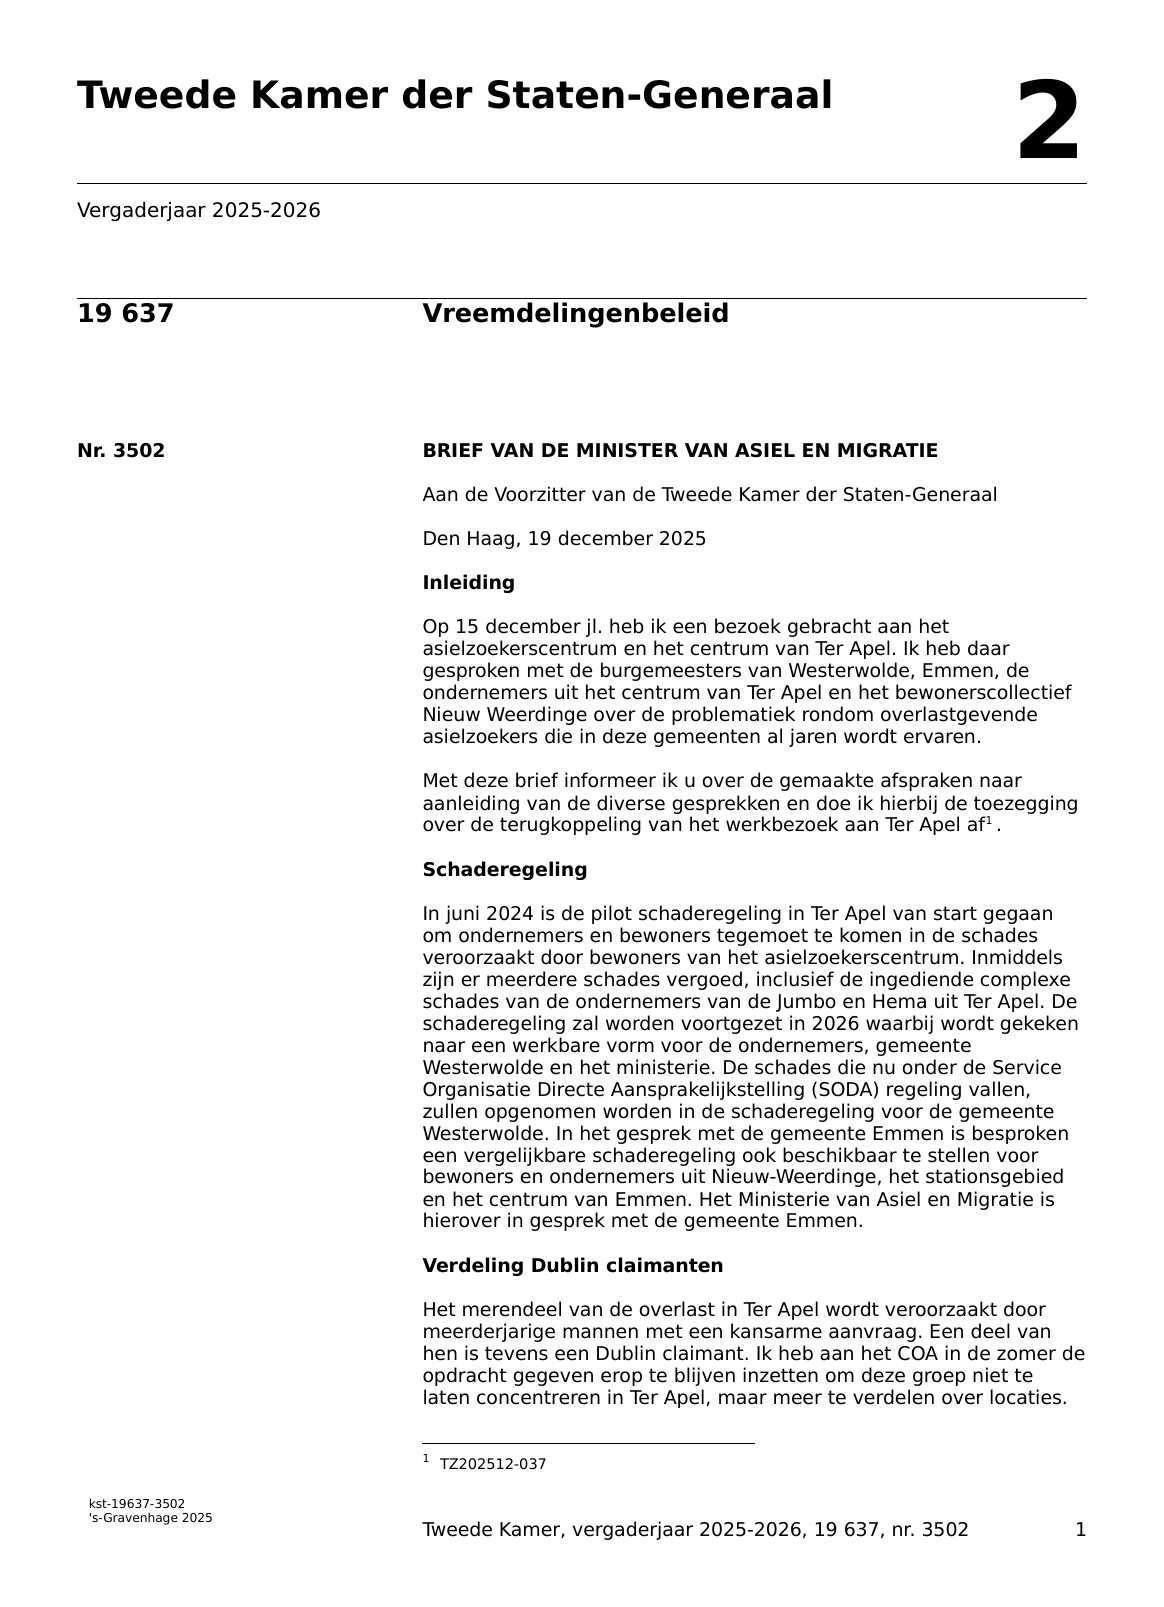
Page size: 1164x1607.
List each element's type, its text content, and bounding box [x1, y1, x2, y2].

subtitle Schaderegeling [422, 858, 1087, 881]
table_header 2 [886, 59, 1087, 183]
text kst-19637-3502 [88, 1497, 323, 1511]
text Met deze brief informeer ik u over de gemaakte afspraken naar aanleiding van de diverse gesprekken en doe ik hierbij de toezegging over de terugkoppeling van het werkbezoek aan Ter Apel af. [422, 770, 1087, 836]
text Het merendeel van de overlast in Ter Apel wordt veroorzaakt door meerderjarige mannen met een kansarme aanvraag. Een deel van hen is tevens een Dublin claimant. Ik heb aan het COA in de zomer de opdracht gegeven erop te blijven inzetten om deze groep niet te laten concentreren in Ter Apel, maar meer te verdelen over locaties. [422, 1299, 1087, 1409]
text 's-Gravenhage 2025 [88, 1511, 323, 1525]
subtitle Nr. 3502 BRIEF VAN DE MINISTER VAN ASIEL EN MIGRATIE [77, 440, 1087, 462]
text Aan de Voorzitter van de Tweede Kamer der Staten-Generaal [422, 484, 1087, 506]
subtitle Verdeling Dublin claimanten [422, 1254, 1087, 1277]
text Op 15 december jl. heb ik een bezoek gebracht aan het asielzoekerscentrum en het centrum van Ter Apel. Ik heb daar gesproken met de burgemeesters van Westerwolde, Emmen, de ondernemers uit het centrum van Ter Apel en het bewonerscollectief Nieuw Weerdinge over de problematiek rondom overlastgevende asielzoekers die in deze gemeenten al jaren wordt ervaren. [422, 616, 1087, 748]
subtitle Inleiding [422, 572, 1087, 594]
table_header Tweede Kamer der Staten-Generaal [77, 59, 886, 183]
text Den Haag, 19 december 2025 [422, 528, 1087, 550]
table_cell Vergaderjaar 2025-2026 [77, 184, 1087, 298]
text In juni 2024 is de pilot schaderegeling in Ter Apel van start gegaan om ondernemers en bewoners tegemoet te komen in de schades veroorzaakt door bewoners van het asielzoekerscentrum. Inmiddels zijn er meerdere schades vergoed, inclusief de ingediende complexe schades van de ondernemers van de Jumbo en Hema uit Ter Apel. De schaderegeling zal worden voortgezet in 2026 waarbij wordt gekeken naar een werkbare vorm voor de ondernemers, gemeente Westerwolde en het ministerie. De schades die nu onder de Service Organisatie Directe Aansprakelijkstelling (SODA) regeling vallen, zullen opgenomen worden in de schaderegeling voor de gemeente Westerwolde. In het gesprek met de gemeente Emmen is besproken een vergelijkbare schaderegeling ook beschikbaar te stellen voor bewoners en ondernemers uit Nieuw-Weerdinge, het stationsgebied en het centrum van Emmen. Het Ministerie van Asiel en Migratie is hierover in gesprek met de gemeente Emmen. [422, 903, 1087, 1232]
text TZ202512-037 [422, 1452, 1087, 1474]
subtitle 19 637 Vreemdelingenbeleid [77, 299, 1087, 329]
